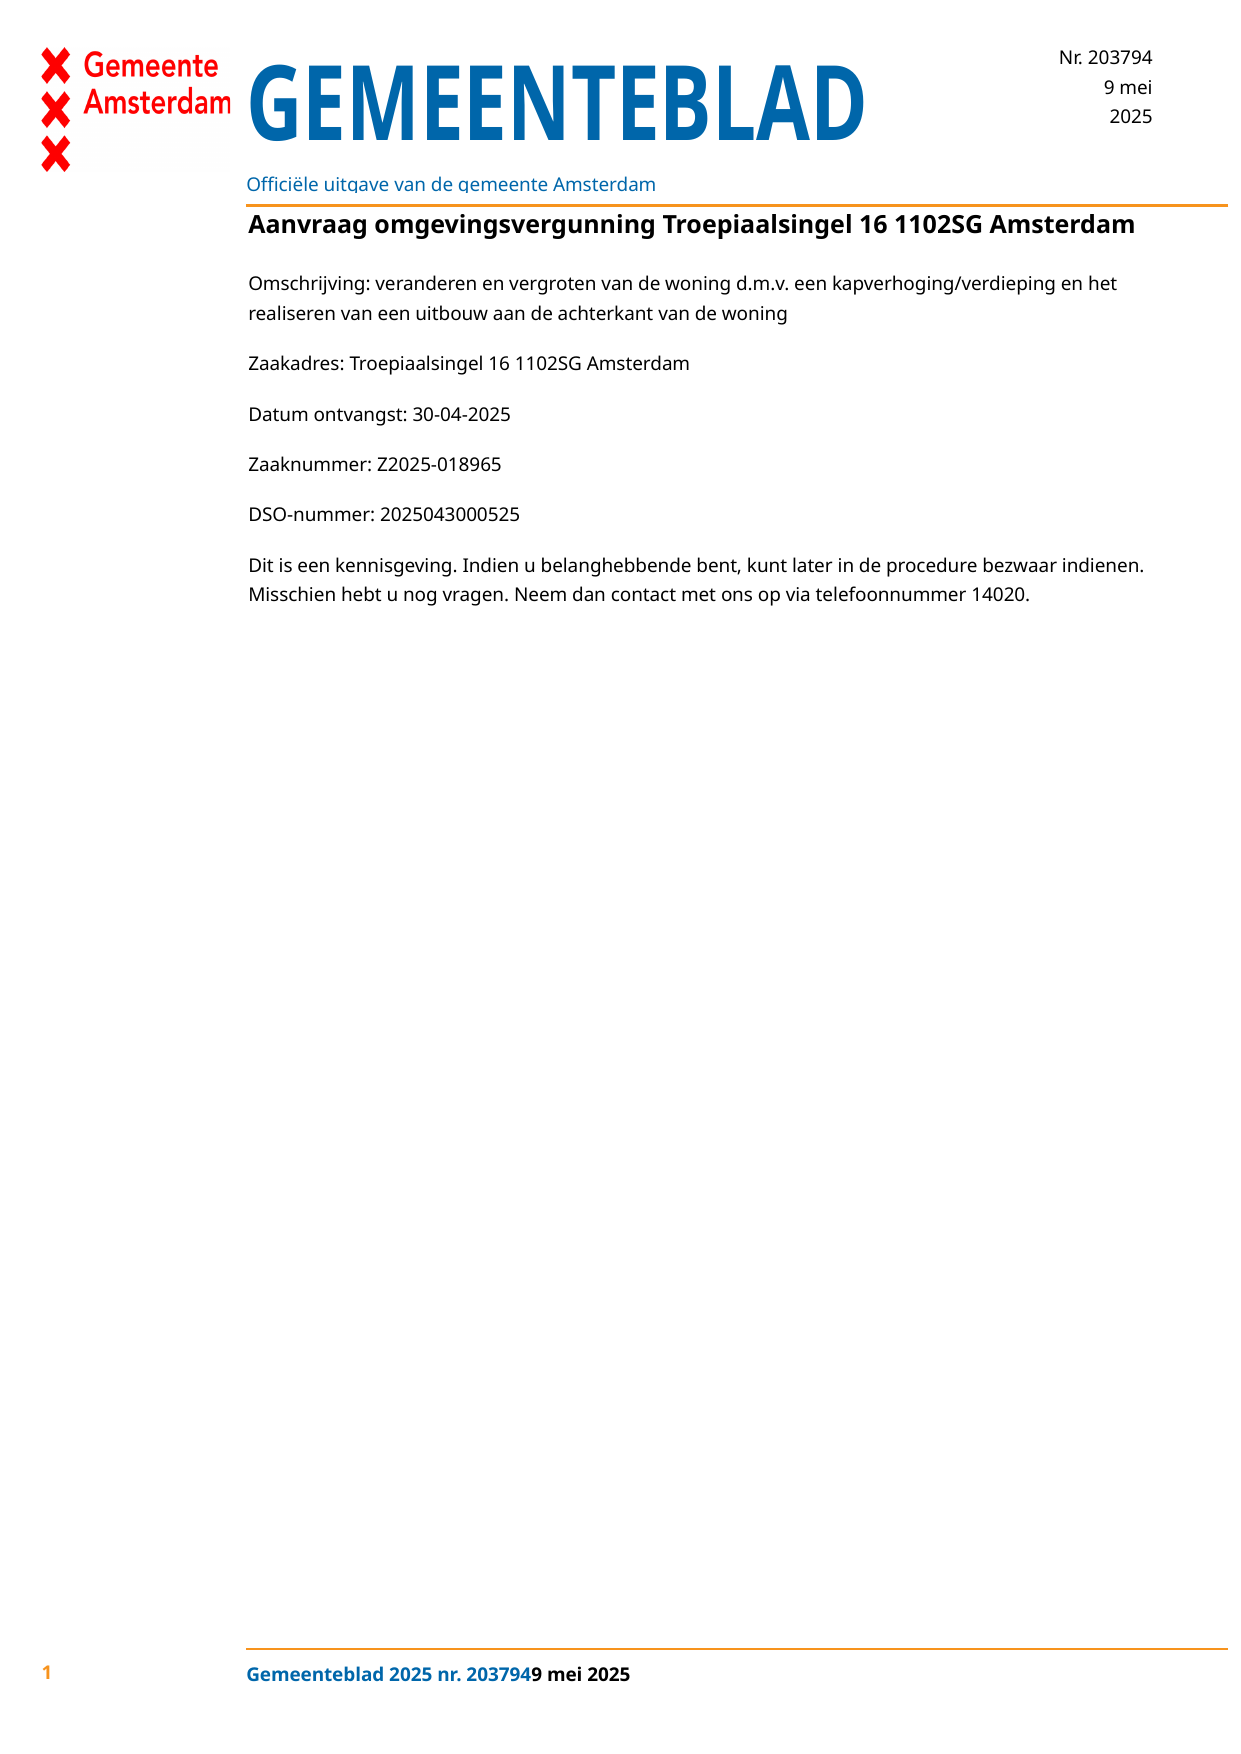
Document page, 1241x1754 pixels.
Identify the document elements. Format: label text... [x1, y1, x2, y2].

text Datum ontvangst: 30-04-2025 [248, 401, 1152, 426]
text Zaakadres: Troepiaalsingel 16 1102SG Amsterdam [248, 350, 1152, 376]
text Zaaknummer: Z2025-018965 [248, 451, 1152, 477]
text Dit is een kennisgeving. Indien u belanghebbende bent, kunt later in de procedure bezwaar indienen. Misschien hebt u nog vragen. Neem dan contact met ons op via telefoonnummer 14020. [248, 552, 1152, 607]
picture [41, 47, 231, 172]
text DSO-nummer: 2025043000525 [248, 502, 1152, 527]
text Aanvraag omgevingsvergunning Troepiaalsingel 16 1102SG Amsterdam [248, 207, 1152, 241]
text Omschrijving: veranderen en vergroten van de woning d.m.v. een kapverhoging/verdieping en het realiseren van een uitbouw aan de achterkant van de woning [248, 270, 1152, 326]
